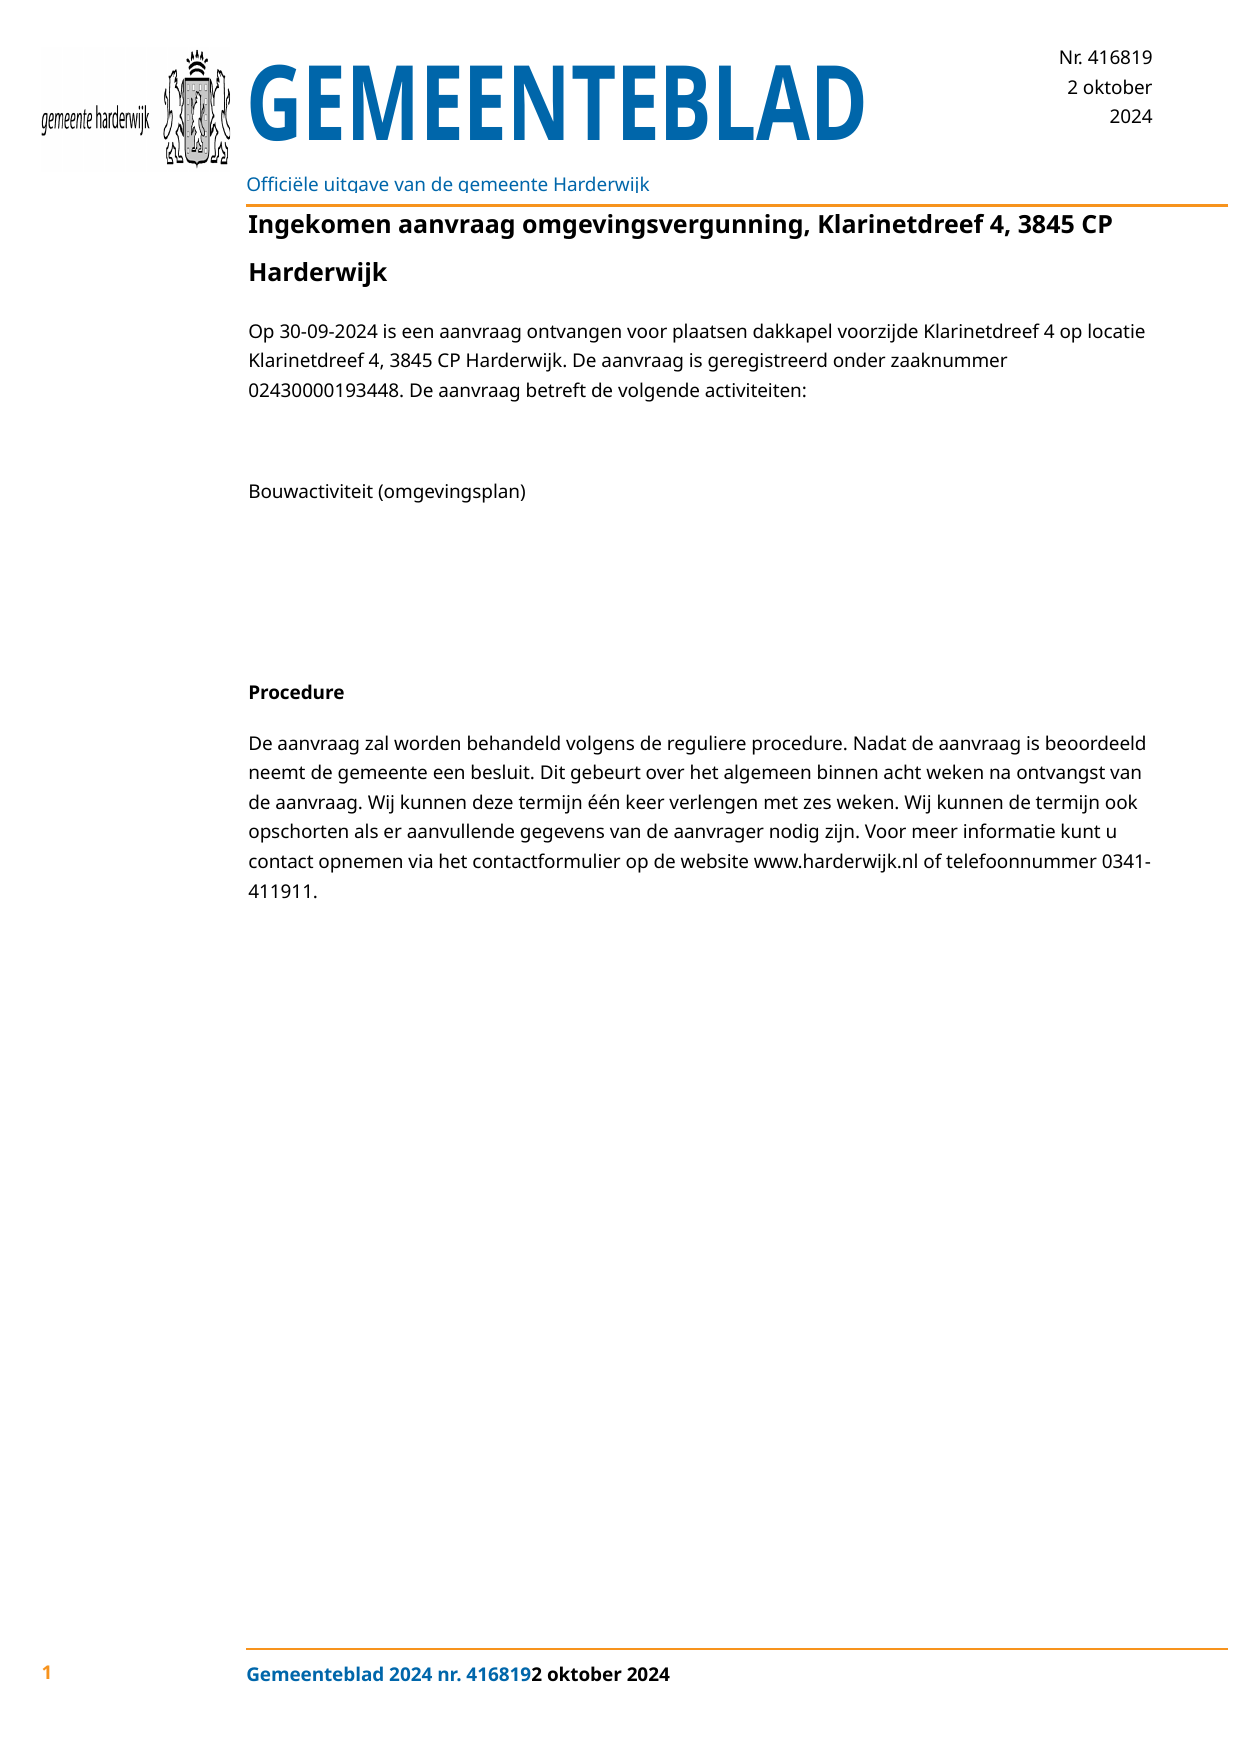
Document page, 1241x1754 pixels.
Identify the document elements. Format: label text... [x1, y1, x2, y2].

text Op 30-09-2024 is een aanvraag ontvangen voor plaatsen dakkapel voorzijde Klarinetdreef 4 op locatie Klarinetdreef 4, 3845 CP Harderwijk. De aanvraag is geregistreerd onder zaaknummer 02430000193448. De aanvraag betreft de volgende activiteiten: [248, 318, 1152, 403]
text De aanvraag zal worden behandeld volgens de reguliere procedure. Nadat de aanvraag is beoordeeld neemt de gemeente een besluit. Dit gebeurt over het algemeen binnen acht weken na ontvangst van de aanvraag. Wij kunnen deze termijn één keer verlengen met zes weken. Wij kunnen de termijn ook opschorten als er aanvullende gegevens van de aanvrager nodig zijn. Voor meer informatie kunt u contact opnemen via het contactformulier op de website www.harderwijk.nl of telefoonnummer 0341-411911. [248, 730, 1152, 904]
text Bouwactiviteit (omgevingsplan) [248, 478, 1152, 504]
text Ingekomen aanvraag omgevingsvergunning, Klarinetdreef 4, 3845 CP Harderwijk [248, 207, 1152, 288]
picture [41, 47, 231, 172]
text Procedure [248, 679, 1152, 705]
